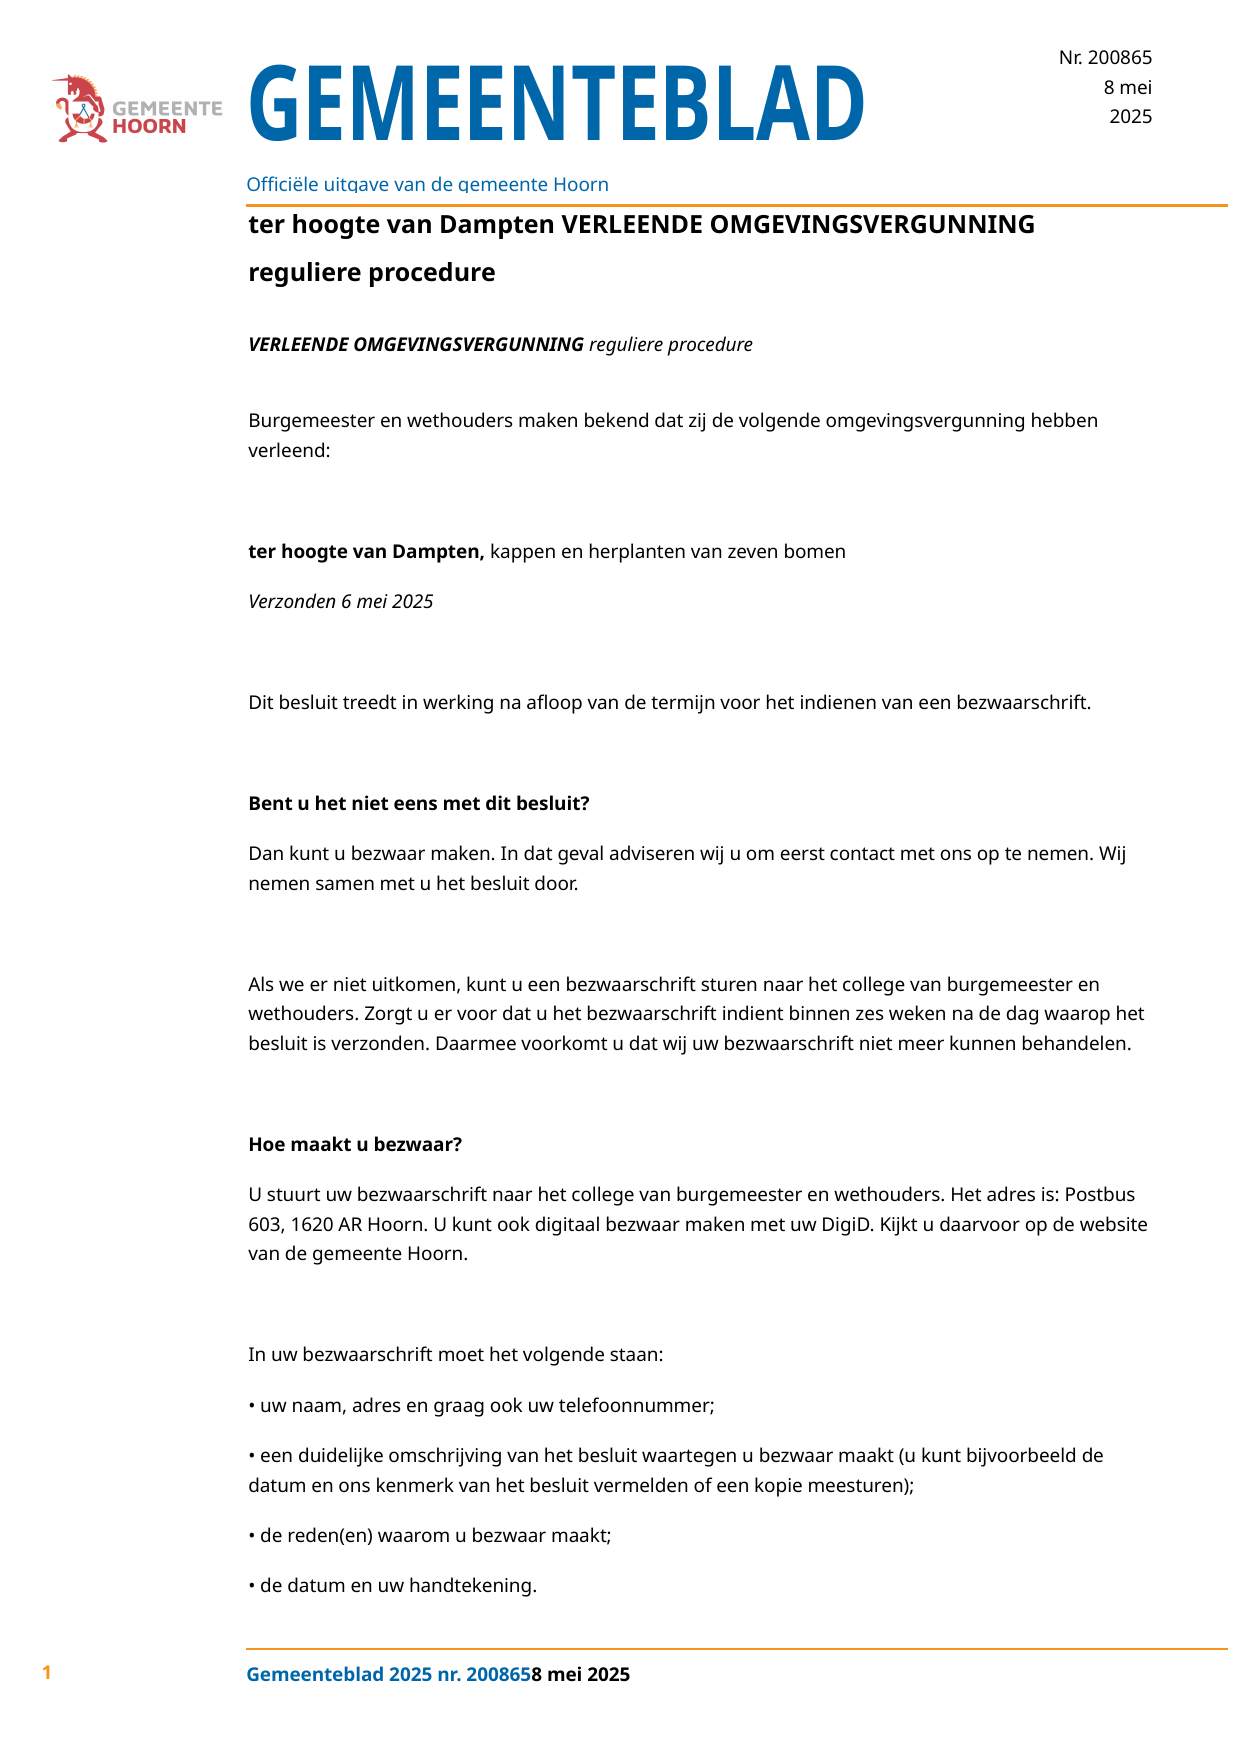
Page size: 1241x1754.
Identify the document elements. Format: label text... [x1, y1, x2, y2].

text • de reden(en) waarom u bezwaar maakt; [248, 1522, 1152, 1548]
text Bent u het niet eens met dit besluit? [248, 790, 1152, 816]
text ter hoogte van Dampten VERLEENDE OMGEVINGSVERGUNNING reguliere procedure [248, 207, 1152, 288]
text In uw bezwaarschrift moet het volgende staan: [248, 1341, 1152, 1367]
text ter hoogte van Dampten, kappen en herplanten van zeven bomen [248, 538, 1152, 564]
text U stuurt uw bezwaarschrift naar het college van burgemeester en wethouders. Het adres is: Postbus 603, 1620 AR Hoorn. U kunt ook digitaal bezwaar maken met uw DigiD. Kijkt u daarvoor op de website van de gemeente Hoorn. [248, 1181, 1152, 1266]
text Burgemeester en wethouders maken bekend dat zij de volgende omgevingsvergunning hebben verleend: [248, 408, 1152, 463]
text Als we er niet uitkomen, kunt u een bezwaarschrift sturen naar het college van burgemeester en wethouders. Zorgt u er voor dat u het bezwaarschrift indient binnen zes weken na de dag waarop het besluit is verzonden. Daarmee voorkomt u dat wij uw bezwaarschrift niet meer kunnen behandelen. [248, 971, 1152, 1056]
text • uw naam, adres en graag ook uw telefoonnummer; [248, 1392, 1152, 1417]
text Hoe maakt u bezwaar? [248, 1131, 1152, 1157]
text Dit besluit treedt in werking na afloop van de termijn voor het indienen van een bezwaarschrift. [248, 689, 1152, 715]
text • een duidelijke omschrijving van het besluit waartegen u bezwaar maakt (u kunt bijvoorbeeld de datum en ons kenmerk van het besluit vermelden of een kopie meesturen); [248, 1442, 1152, 1497]
text VERLEENDE OMGEVINGSVERGUNNING reguliere procedure [248, 331, 1152, 357]
picture [41, 47, 231, 172]
text Dan kunt u bezwaar maken. In dat geval adviseren wij u om eerst contact met ons op te nemen. Wij nemen samen met u het besluit door. [248, 841, 1152, 896]
text • de datum en uw handtekening. [248, 1573, 1152, 1598]
text Verzonden 6 mei 2025 [248, 588, 1152, 614]
